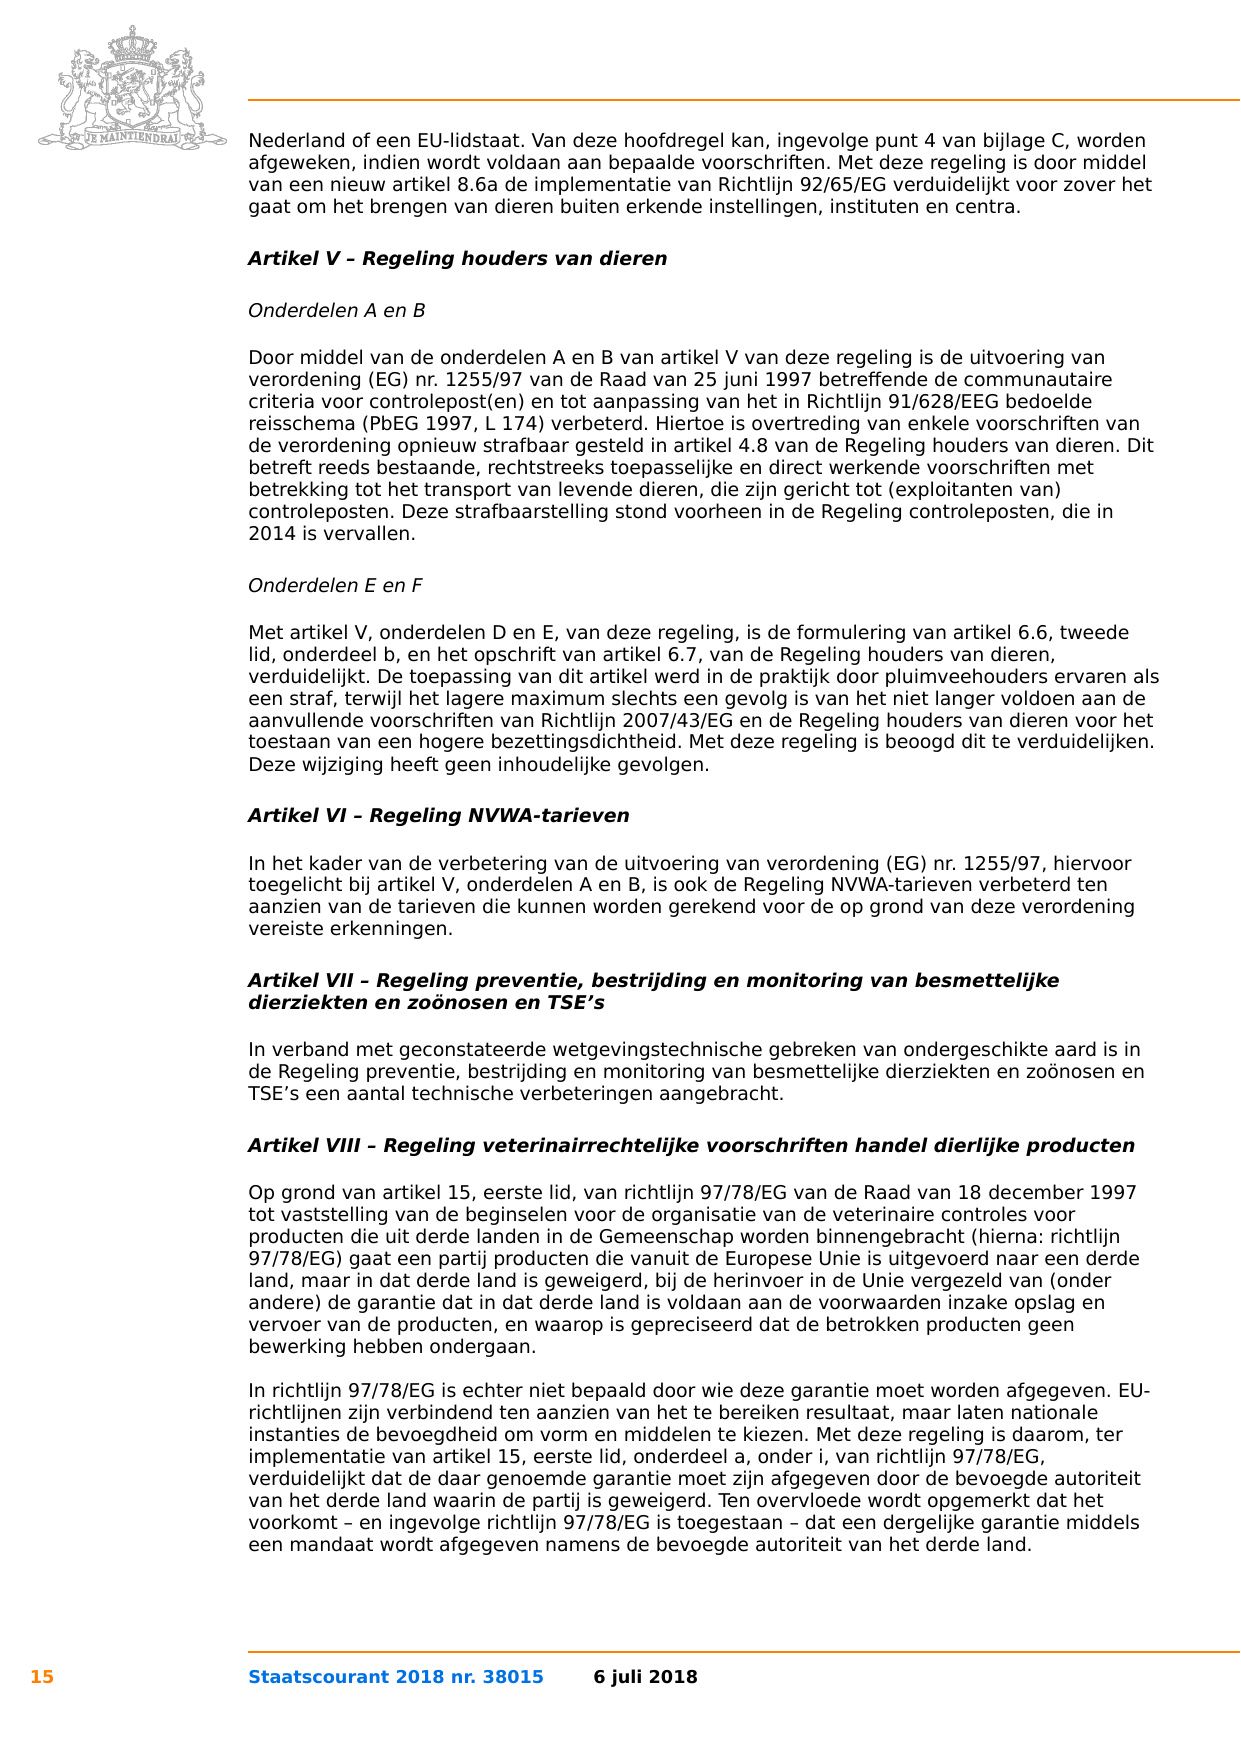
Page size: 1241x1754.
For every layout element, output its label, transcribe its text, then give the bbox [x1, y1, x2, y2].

subtitle Artikel VIII – Regeling veterinairrechtelijke voorschriften handel dierlijke producten [248, 1135, 1163, 1157]
text Nederland of een EU-lidstaat. Van deze hoofdregel kan, ingevolge punt 4 van bijlage C, worden afgeweken, indien wordt voldaan aan bepaalde voorschriften. Met deze regeling is door middel van een nieuw artikel 8.6a de implementatie van Richtlijn 92/65/EG verduidelijkt voor zover het gaat om het brengen van dieren buiten erkende instellingen, instituten en centra. [248, 130, 1163, 218]
text In verband met geconstateerde wetgevingstechnische gebreken van ondergeschikte aard is in de Regeling preventie, bestrijding en monitoring van besmettelijke dierziekten en zoönosen en TSE’s een aantal technische verbeteringen aangebracht. [248, 1039, 1163, 1105]
text In richtlijn 97/78/EG is echter niet bepaald door wie deze garantie moet worden afgegeven. EU-richtlijnen zijn verbindend ten aanzien van het te bereiken resultaat, maar laten nationale instanties de bevoegdheid om vorm en middelen te kiezen. Met deze regeling is daarom, ter implementatie van artikel 15, eerste lid, onderdeel a, onder i, van richtlijn 97/78/EG, verduidelijkt dat de daar genoemde garantie moet zijn afgegeven door de bevoegde autoriteit van het derde land waarin de partij is geweigerd. Ten overvloede wordt opgemerkt dat het voorkomt – en ingevolge richtlijn 97/78/EG is toegestaan – dat een dergelijke garantie middels een mandaat wordt afgegeven namens de bevoegde autoriteit van het derde land. [248, 1380, 1163, 1556]
subtitle Artikel VI – Regeling NVWA-tarieven [248, 805, 1163, 827]
subtitle Onderdelen A en B [248, 300, 1163, 322]
text Met artikel V, onderdelen D en E, van deze regeling, is de formulering van artikel 6.6, tweede lid, onderdeel b, en het opschrift van artikel 6.7, van de Regeling houders van dieren, verduidelijkt. De toepassing van dit artikel werd in de praktijk door pluimveehouders ervaren als een straf, terwijl het lagere maximum slechts een gevolg is van het niet langer voldoen aan de aanvullende voorschriften van Richtlijn 2007/43/EG en de Regeling houders van dieren voor het toestaan van een hogere bezettingsdichtheid. Met deze regeling is beoogd dit te verduidelijken. Deze wijziging heeft geen inhoudelijke gevolgen. [248, 622, 1163, 775]
text Op grond van artikel 15, eerste lid, van richtlijn 97/78/EG van de Raad van 18 december 1997 tot vaststelling van de beginselen voor de organisatie van de veterinaire controles voor producten die uit derde landen in de Gemeenschap worden binnengebracht (hierna: richtlijn 97/78/EG) gaat een partij producten die vanuit de Europese Unie is uitgevoerd naar een derde land, maar in dat derde land is geweigerd, bij de herinvoer in de Unie vergezeld van (onder andere) de garantie dat in dat derde land is voldaan aan de voorwaarden inzake opslag en vervoer van de producten, en waarop is gepreciseerd dat de betrokken producten geen bewerking hebben ondergaan. [248, 1182, 1163, 1358]
subtitle Artikel VII – Regeling preventie, bestrijding en monitoring van besmettelijke dierziekten en zoönosen en TSE’s [248, 970, 1163, 1014]
subtitle Artikel V – Regeling houders van dieren [248, 248, 1163, 270]
text In het kader van de verbetering van de uitvoering van verordening (EG) nr. 1255/97, hiervoor toegelicht bij artikel V, onderdelen A en B, is ook de Regeling NVWA-tarieven verbeterd ten aanzien van de tarieven die kunnen worden gerekend voor de op grond van deze verordening vereiste erkenningen. [248, 852, 1163, 940]
text Door middel van de onderdelen A en B van artikel V van deze regeling is de uitvoering van verordening (EG) nr. 1255/97 van de Raad van 25 juni 1997 betreffende de communautaire criteria voor controlepost(en) en tot aanpassing van het in Richtlijn 91/628/EEG bedoelde reisschema (PbEG 1997, L 174) verbeterd. Hiertoe is overtreding van enkele voorschriften van de verordening opnieuw strafbaar gesteld in artikel 4.8 van de Regeling houders van dieren. Dit betreft reeds bestaande, rechtstreeks toepasselijke en direct werkende voorschriften met betrekking tot het transport van levende dieren, die zijn gericht tot (exploitanten van) controleposten. Deze strafbaarstelling stond voorheen in de Regeling controleposten, die in 2014 is vervallen. [248, 347, 1163, 544]
subtitle Onderdelen E en F [248, 574, 1163, 597]
picture [38, 25, 227, 150]
